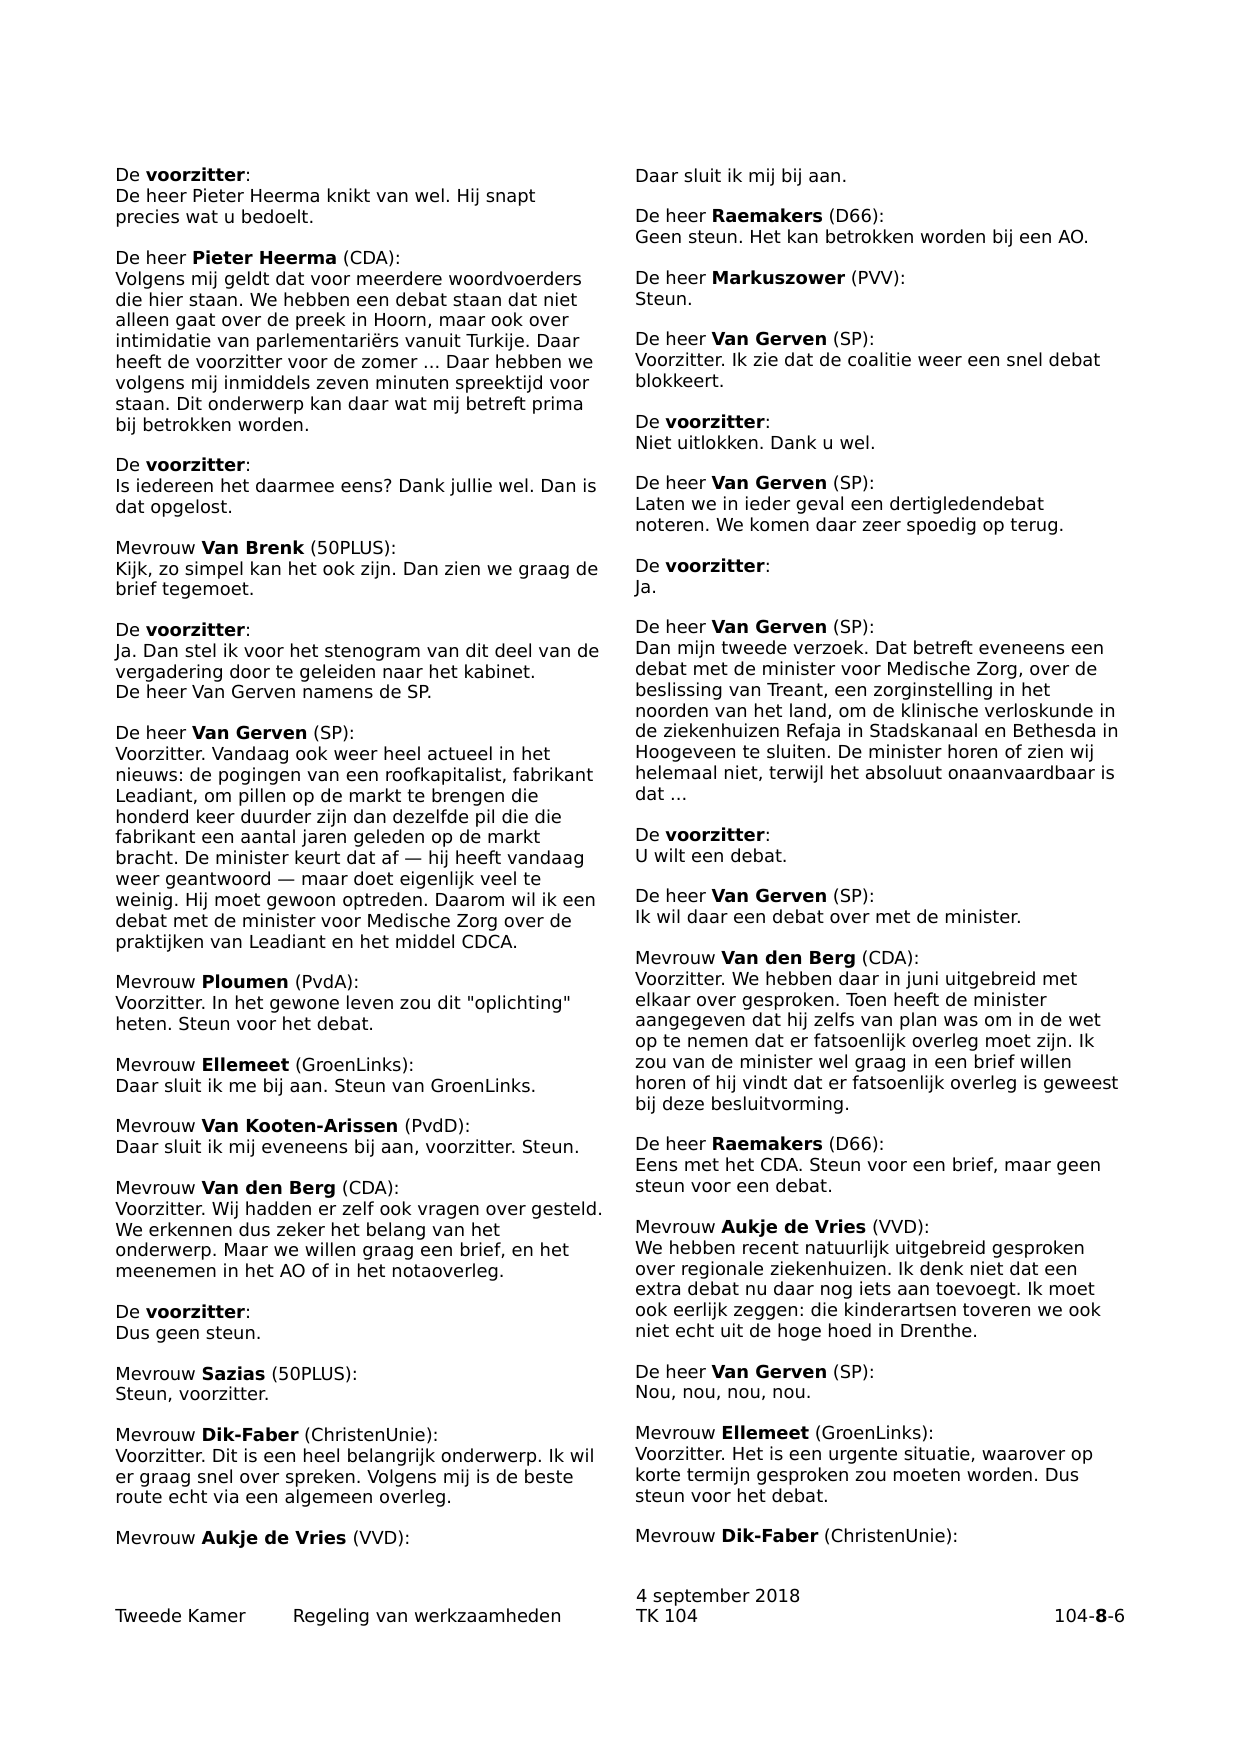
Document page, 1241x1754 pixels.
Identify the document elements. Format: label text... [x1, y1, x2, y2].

text Voorzitter. Ik zie dat de coalitie weer een snel debat blokkeert. [635, 350, 1125, 392]
text Mevrouw Ellemeet (GroenLinks): [635, 1423, 1125, 1444]
text Dan mijn tweede verzoek. Dat betreft eveneens een debat met de minister voor Medische Zorg, over de beslissing van Treant, een zorginstelling in het noorden van het land, om de klinische verloskunde in de ziekenhuizen Refaja in Stadskanaal en Bethesda in Hoogeveen te sluiten. De minister horen of zien wij helemaal niet, terwijl het absoluut onaanvaardbaar is dat ... [635, 638, 1125, 804]
text De heer Van Gerven (SP): [635, 886, 1125, 907]
text U wilt een debat. [635, 845, 1125, 866]
text Steun, voorzitter. [115, 1384, 605, 1405]
text Dus geen steun. [115, 1322, 605, 1343]
text Ja. [635, 576, 1125, 597]
text De heer Raemakers (D66): [635, 1134, 1125, 1155]
text Daar sluit ik mij bij aan. [635, 165, 1125, 186]
text Mevrouw Dik-Faber (ChristenUnie): [115, 1425, 605, 1446]
text Mevrouw Van den Berg (CDA): [635, 948, 1125, 968]
text Voorzitter. Dit is een heel belangrijk onderwerp. Ik wil er graag snel over spreken. Volgens mij is de beste route echt via een algemeen overleg. [115, 1446, 605, 1508]
text Nou, nou, nou, nou. [635, 1382, 1125, 1403]
text Voorzitter. Vandaag ook weer heel actueel in het nieuws: de pogingen van een roofkapitalist, fabrikant Leadiant, om pillen op de markt te brengen die honderd keer duurder zijn dan dezelfde pil die die fabrikant een aantal jaren geleden op de markt bracht. De minister keurt dat af — hij heeft vandaag weer geantwoord — maar doet eigenlijk veel te weinig. Hij moet gewoon optreden. Daarom wil ik een debat met de minister voor Medische Zorg over de praktijken van Leadiant en het middel CDCA. [115, 744, 605, 952]
text De heer Markuszower (PVV): [635, 268, 1125, 288]
text Kijk, zo simpel kan het ook zijn. Dan zien we graag de brief tegemoet. [115, 558, 605, 600]
text Steun. [635, 288, 1125, 309]
text De voorzitter: [635, 824, 1125, 845]
text Ik wil daar een debat over met de minister. [635, 907, 1125, 928]
text Mevrouw Van den Berg (CDA): [115, 1178, 605, 1198]
text Mevrouw Aukje de Vries (VVD): [115, 1528, 605, 1549]
text De heer Van Gerven (SP): [115, 723, 605, 744]
text Voorzitter. In het gewone leven zou dit "oplichting" heten. Steun voor het debat. [115, 993, 605, 1034]
text De heer Van Gerven (SP): [635, 617, 1125, 638]
text De heer Pieter Heerma (CDA): [115, 248, 605, 268]
text Geen steun. Het kan betrokken worden bij een AO. [635, 227, 1125, 248]
text Volgens mij geldt dat voor meerdere woordvoerders die hier staan. We hebben een debat staan dat niet alleen gaat over de preek in Hoorn, maar ook over intimidatie van parlementariërs vanuit Turkije. Daar heeft de voorzitter voor de zomer ... Daar hebben we volgens mij inmiddels zeven minuten spreektijd voor staan. Dit onderwerp kan daar wat mij betreft prima bij betrokken worden. [115, 268, 605, 435]
text De voorzitter: [115, 455, 605, 476]
text Voorzitter. Wij hadden er zelf ook vragen over gesteld. We erkennen dus zeker het belang van het onderwerp. Maar we willen graag een brief, en het meenemen in het AO of in het notaoverleg. [115, 1198, 605, 1282]
text De voorzitter: [115, 165, 605, 186]
text Mevrouw Ploumen (PvdA): [115, 972, 605, 993]
text Daar sluit ik mij eveneens bij aan, voorzitter. Steun. [115, 1137, 605, 1158]
text De voorzitter: [635, 556, 1125, 576]
text Mevrouw Dik-Faber (ChristenUnie): [635, 1526, 1125, 1547]
text De heer Van Gerven (SP): [635, 1362, 1125, 1382]
text De heer Van Gerven namens de SP. [115, 682, 605, 703]
text De heer Van Gerven (SP): [635, 329, 1125, 350]
text Voorzitter. We hebben daar in juni uitgebreid met elkaar over gesproken. Toen heeft de minister aangegeven dat hij zelfs van plan was om in de wet op te nemen dat er fatsoenlijk overleg moet zijn. Ik zou van de minister wel graag in een brief willen horen of hij vindt dat er fatsoenlijk overleg is geweest bij deze besluitvorming. [635, 968, 1125, 1114]
text Mevrouw Aukje de Vries (VVD): [635, 1217, 1125, 1237]
text We hebben recent natuurlijk uitgebreid gesproken over regionale ziekenhuizen. Ik denk niet dat een extra debat nu daar nog iets aan toevoegt. Ik moet ook eerlijk zeggen: die kinderartsen toveren we ook niet echt uit de hoge hoed in Drenthe. [635, 1237, 1125, 1342]
text De voorzitter: [635, 412, 1125, 432]
text Laten we in ieder geval een dertigledendebat noteren. We komen daar zeer spoedig op terug. [635, 494, 1125, 536]
text Is iedereen het daarmee eens? Dank jullie wel. Dan is dat opgelost. [115, 476, 605, 517]
text De voorzitter: [115, 1302, 605, 1322]
text Ja. Dan stel ik voor het stenogram van dit deel van de vergadering door te geleiden naar het kabinet. [115, 641, 605, 682]
text De heer Van Gerven (SP): [635, 473, 1125, 494]
text Mevrouw Van Kooten-Arissen (PvdD): [115, 1116, 605, 1137]
text Voorzitter. Het is een urgente situatie, waarover op korte termijn gesproken zou moeten worden. Dus steun voor het debat. [635, 1444, 1125, 1506]
text Mevrouw Ellemeet (GroenLinks): [115, 1054, 605, 1075]
text Niet uitlokken. Dank u wel. [635, 432, 1125, 453]
text Mevrouw Van Brenk (50PLUS): [115, 537, 605, 558]
text Daar sluit ik me bij aan. Steun van GroenLinks. [115, 1075, 605, 1096]
text Eens met het CDA. Steun voor een brief, maar geen steun voor een debat. [635, 1155, 1125, 1197]
text De heer Pieter Heerma knikt van wel. Hij snapt precies wat u bedoelt. [115, 186, 605, 228]
text Mevrouw Sazias (50PLUS): [115, 1363, 605, 1384]
text De heer Raemakers (D66): [635, 206, 1125, 227]
text De voorzitter: [115, 620, 605, 641]
